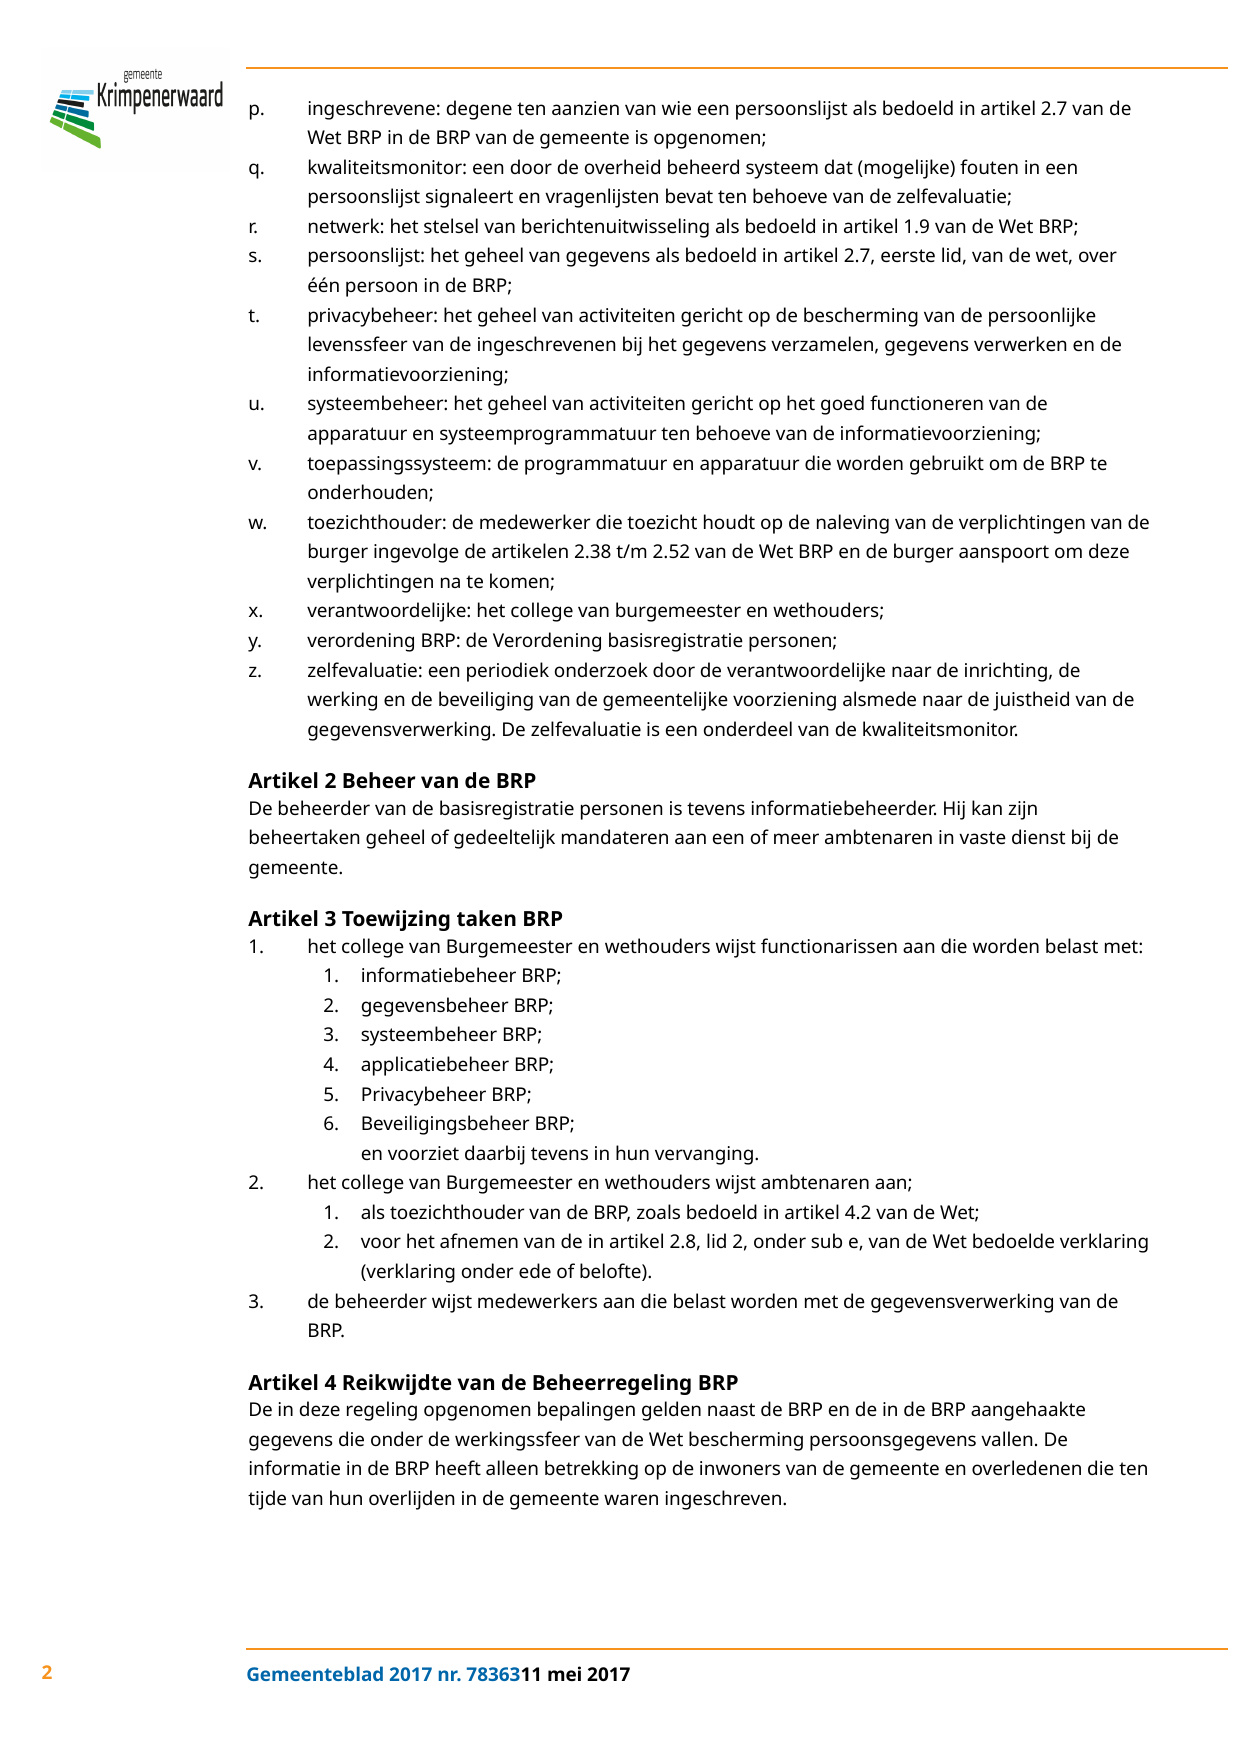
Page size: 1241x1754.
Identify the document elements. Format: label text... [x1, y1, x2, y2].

list persoonslijst: het geheel van gegevens als bedoeld in artikel 2.7, eerste lid, van de wet, over één persoon in de BRP; [248, 243, 1152, 298]
list netwerk: het stelsel van berichtenuitwisseling als bedoeld in artikel 1.9 van de Wet BRP; [248, 213, 1152, 239]
text De in deze regeling opgenomen bepalingen gelden naast de BRP en de in de BRP aangehaakte gegevens die onder de werkingssfeer van de Wet bescherming persoonsgegevens vallen. De informatie in de BRP heeft alleen betrekking op de inwoners van de gemeente en overledenen die ten tijde van hun overlijden in de gemeente waren ingeschreven. [248, 1396, 1152, 1511]
list kwaliteitsmonitor: een door de overheid beheerd systeem dat (mogelijke) fouten in een persoonslijst signaleert en vragenlijsten bevat ten behoeve van de zelfevaluatie; [248, 154, 1152, 209]
list Privacybeheer BRP; [323, 1081, 1152, 1107]
list het college van Burgemeester en wethouders wijst ambtenaren aan; [248, 1169, 1152, 1195]
list als toezichthouder van de BRP, zoals bedoeld in artikel 4.2 van de Wet; [323, 1199, 1152, 1225]
text Artikel 2 Beheer van de BRP [248, 766, 1152, 795]
picture [41, 47, 231, 172]
list privacybeheer: het geheel van activiteiten gericht op de bescherming van de persoonlijke levenssfeer van de ingeschrevenen bij het gegevens verzamelen, gegevens verwerken en de informatievoorziening; [248, 302, 1152, 387]
list applicatiebeheer BRP; [323, 1051, 1152, 1077]
text Artikel 4 Reikwijdte van de Beheerregeling BRP [248, 1368, 1152, 1396]
list verantwoordelijke: het college van burgemeester en wethouders; [248, 598, 1152, 623]
list ingeschrevene: degene ten aanzien van wie een persoonslijst als bedoeld in artikel 2.7 van de Wet BRP in de BRP van de gemeente is opgenomen; [248, 95, 1152, 150]
list systeembeheer: het geheel van activiteiten gericht op het goed functioneren van de apparatuur en systeemprogrammatuur ten behoeve van de informatievoorziening; [248, 391, 1152, 446]
list systeembeheer BRP; [323, 1022, 1152, 1047]
list toepassingssysteem: de programmatuur en apparatuur die worden gebruikt om de BRP te onderhouden; [248, 450, 1152, 505]
list het college van Burgemeester en wethouders wijst functionarissen aan die worden belast met: [248, 933, 1152, 959]
list informatiebeheer BRP; [323, 962, 1152, 988]
list de beheerder wijst medewerkers aan die belast worden met de gegevensverwerking van de BRP. [248, 1288, 1152, 1343]
list voor het afnemen van de in artikel 2.8, lid 2, onder sub e, van de Wet bedoelde verklaring (verklaring onder ede of belofte). [323, 1229, 1152, 1284]
list verordening BRP: de Verordening basisregistratie personen; [248, 627, 1152, 653]
list en voorziet daarbij tevens in hun vervanging. [323, 1140, 1152, 1166]
text De beheerder van de basisregistratie personen is tevens informatiebeheerder. Hij kan zijn beheertaken geheel of gedeeltelijk mandateren aan een of meer ambtenaren in vaste dienst bij de gemeente. [248, 795, 1152, 880]
list gegevensbeheer BRP; [323, 992, 1152, 1018]
list toezichthouder: de medewerker die toezicht houdt op de naleving van de verplichtingen van de burger ingevolge de artikelen 2.38 t/m 2.52 van de Wet BRP en de burger aanspoort om deze verplichtingen na te komen; [248, 509, 1152, 594]
list Beveiligingsbeheer BRP; [323, 1110, 1152, 1136]
text Artikel 3 Toewijzing taken BRP [248, 904, 1152, 933]
list zelfevaluatie: een periodiek onderzoek door de verantwoordelijke naar de inrichting, de werking en de beveiliging van de gemeentelijke voorziening alsmede naar de juistheid van de gegevensverwerking. De zelfevaluatie is een onderdeel van de kwaliteitsmonitor. [248, 657, 1152, 742]
